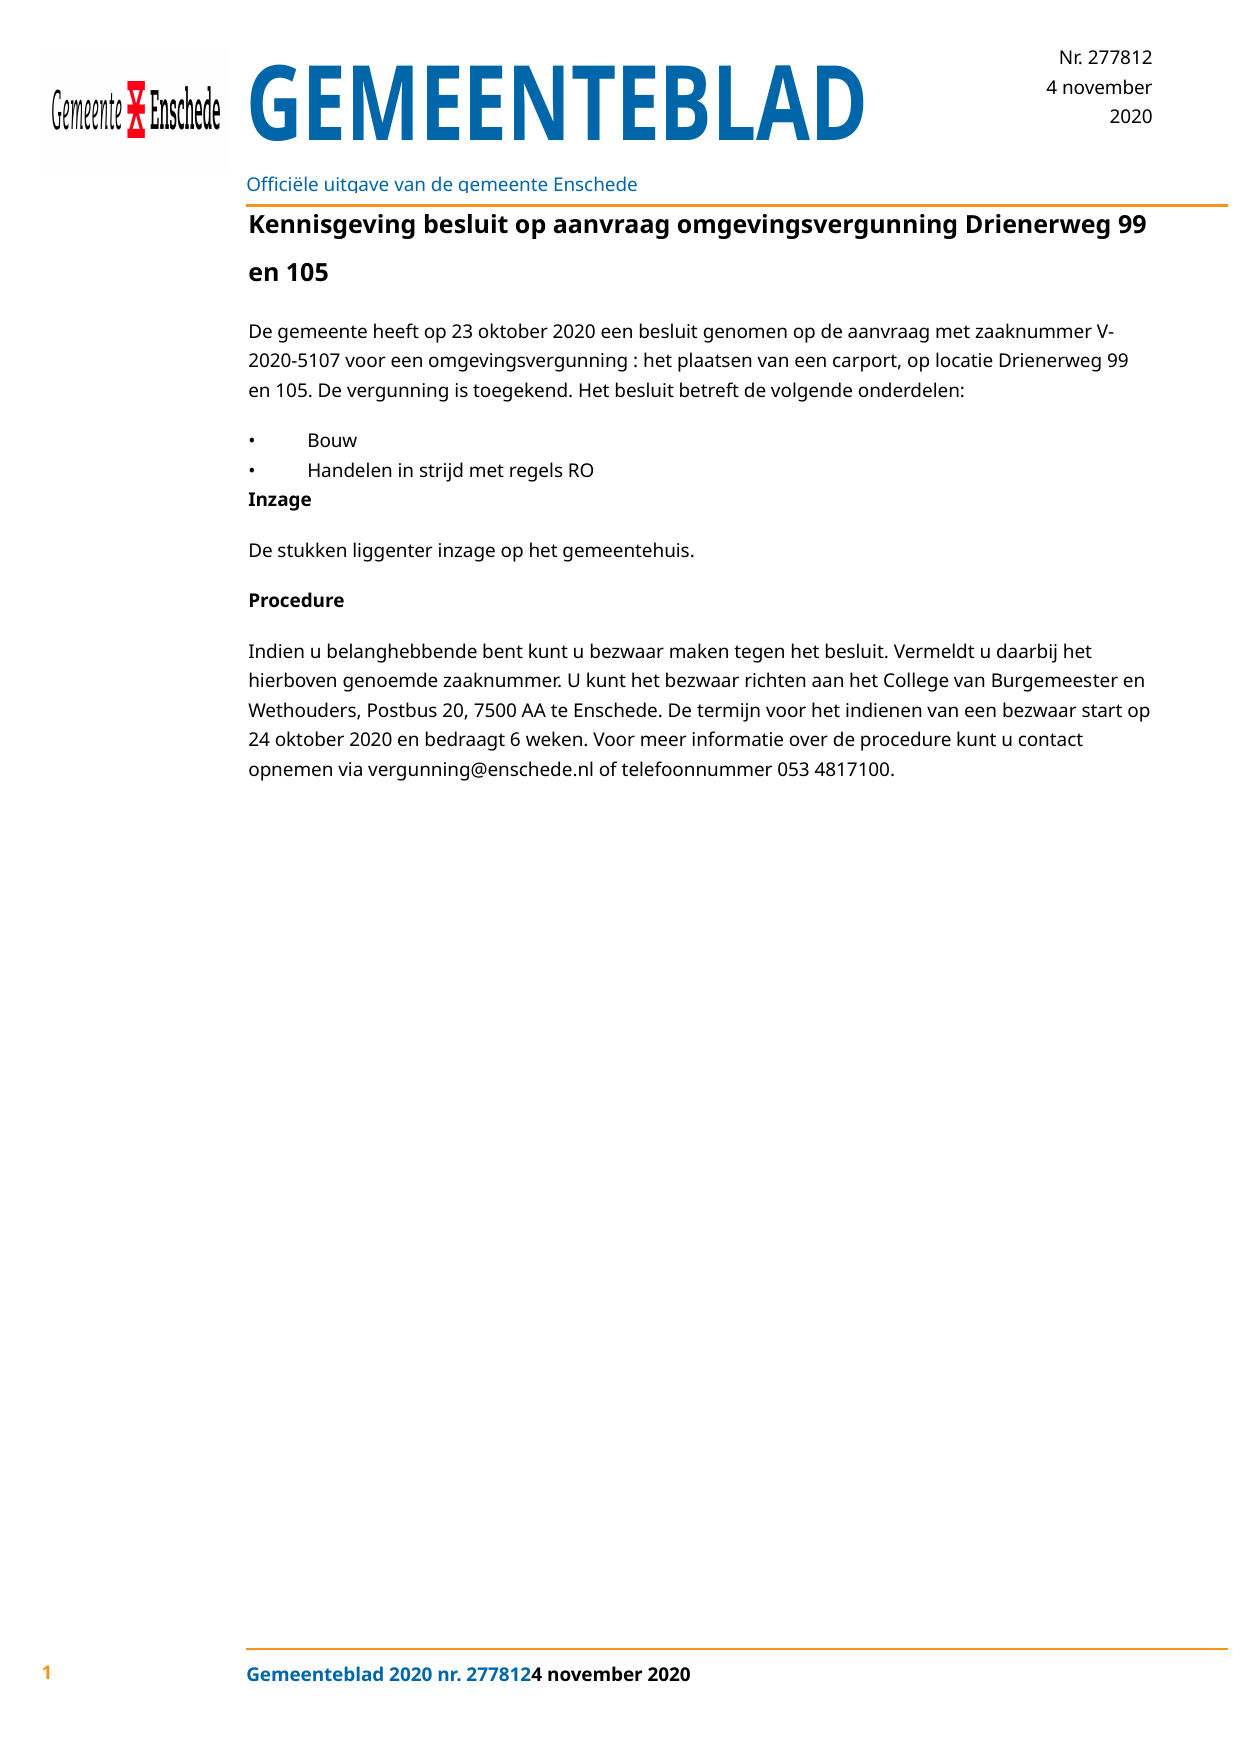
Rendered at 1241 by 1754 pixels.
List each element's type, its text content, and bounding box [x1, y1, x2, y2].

text Procedure [248, 587, 1152, 613]
list Handelen in strijd met regels RO [248, 457, 1152, 483]
picture [41, 47, 231, 172]
text Indien u belanghebbende bent kunt u bezwaar maken tegen het besluit. Vermeldt u daarbij het hierboven genoemde zaaknummer. U kunt het bezwaar richten aan het College van Burgemees­ter en Wethouders, Postbus 20, 7500 AA te Enschede. De termijn voor het indienen van een bezwaar start op 24 oktober 2020 en bedraagt 6 weken. Voor meer informatie over de procedure kunt u contact opnemen via vergunning@enschede.nl of telefoonnummer 053 4817100. [248, 638, 1152, 782]
text Kennisgeving besluit op aanvraag omgevingsvergunning Drienerweg 99 en 105 [248, 207, 1152, 288]
text De gemeente heeft op 23 oktober 2020 een besluit genomen op de aanvraag met zaaknummer V-2020-5107 voor een omgevingsvergunning : het plaatsen van een carport, op locatie Drienerweg 99 en 105. De vergunning is toegekend. Het besluit betreft de volgende onderdelen: [248, 318, 1152, 403]
list Bouw [248, 427, 1152, 453]
text De stukken liggenter inzage op het gemeentehuis. [248, 537, 1152, 563]
text Inzage [248, 487, 1152, 512]
